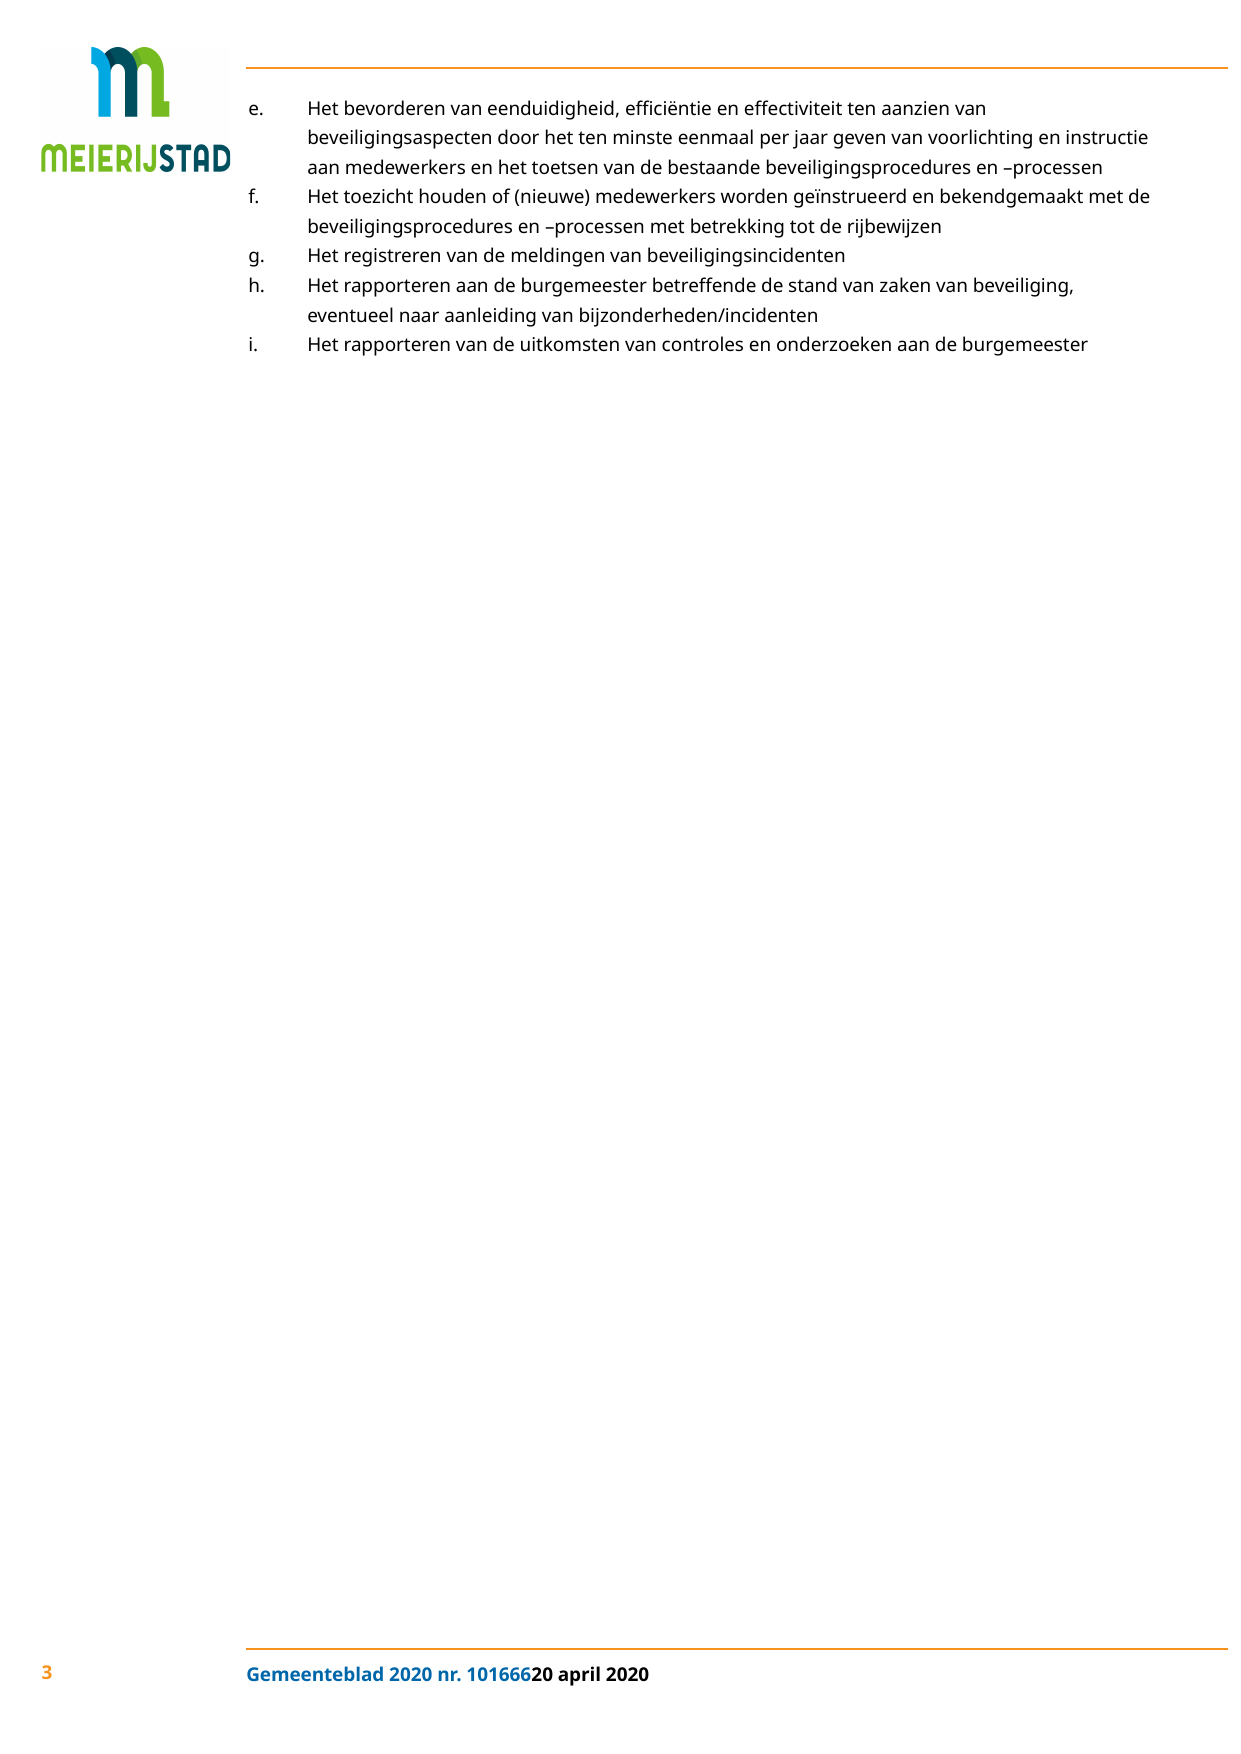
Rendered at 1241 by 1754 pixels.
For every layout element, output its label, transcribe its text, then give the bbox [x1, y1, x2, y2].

list Het rapporteren aan de burgemeester betreffende de stand van zaken van beveiliging, eventueel naar aanleiding van bijzonderheden/incidenten [248, 272, 1152, 328]
list Het bevorderen van eenduidigheid, efficiëntie en effectiviteit ten aanzien van beveiligingsaspecten door het ten minste eenmaal per jaar geven van voorlichting en instructie aan medewerkers en het toetsen van de bestaande beveiligingsprocedures en –processen [248, 95, 1152, 180]
picture [41, 47, 231, 172]
list Het registreren van de meldingen van beveiligingsincidenten [248, 243, 1152, 268]
list Het rapporteren van de uitkomsten van controles en onderzoeken aan de burgemeester [248, 331, 1152, 357]
list Het toezicht houden of (nieuwe) medewerkers worden geïnstrueerd en bekendgemaakt met de beveiligingsprocedures en –processen met betrekking tot de rijbewijzen [248, 183, 1152, 239]
